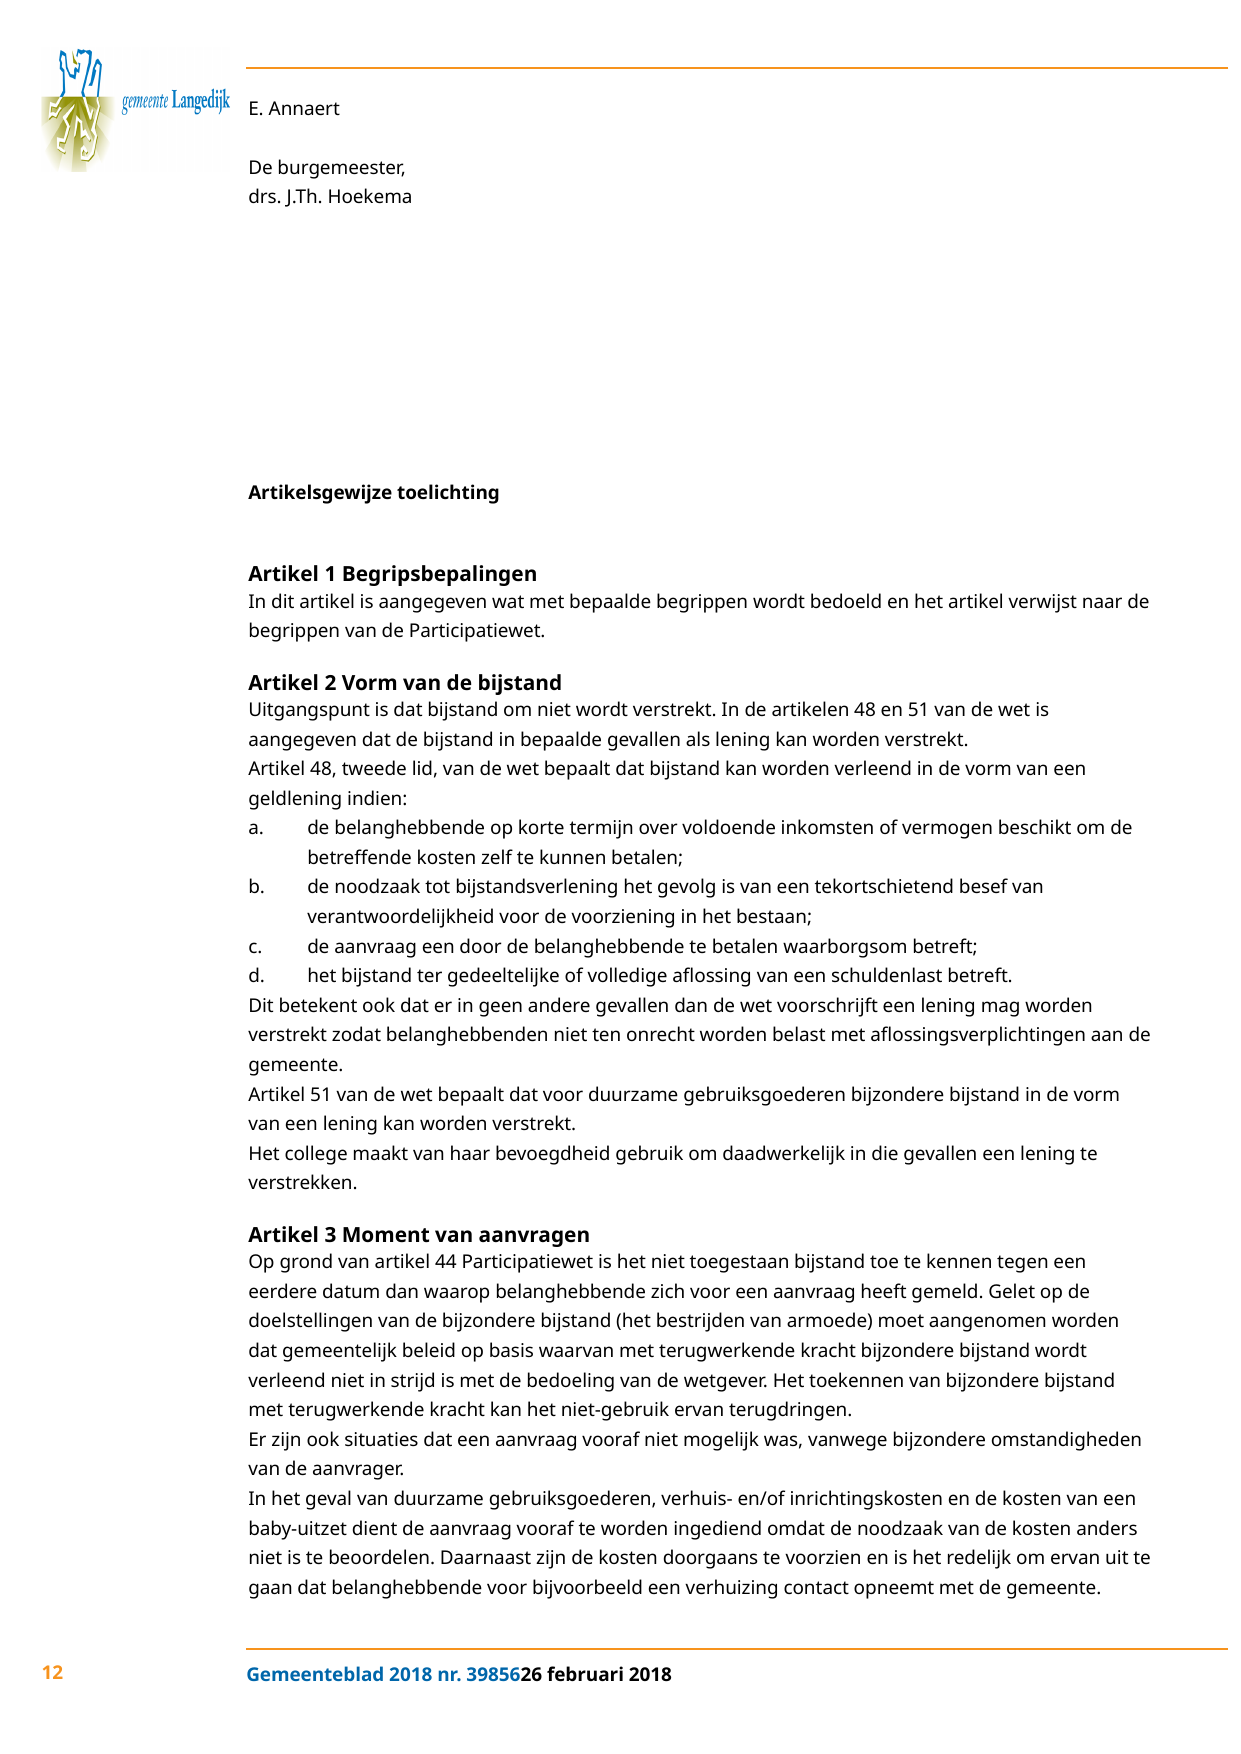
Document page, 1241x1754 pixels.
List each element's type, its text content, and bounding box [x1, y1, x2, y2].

text Artikel 1 Begripsbepalingen [248, 559, 1152, 588]
text drs. J.Th. Hoekema [248, 183, 1152, 209]
text Het college maakt van haar bevoegdheid gebruik om daadwerkelijk in die gevallen een lening te verstrekken. [248, 1140, 1152, 1195]
list de noodzaak tot bijstandsverlening het gevolg is van een tekortschietend besef van verantwoordelijkheid voor de voorziening in het bestaan; [248, 874, 1152, 929]
text Artikel 2 Vorm van de bijstand [248, 668, 1152, 696]
text Artikel 48, tweede lid, van de wet bepaalt dat bijstand kan worden verleend in de vorm van een geldlening indien: [248, 755, 1152, 811]
list de aanvraag een door de belanghebbende te betalen waarborgsom betreft; [248, 933, 1152, 959]
text In het geval van duurzame gebruiksgoederen, verhuis- en/of inrichtingskosten en de kosten van een baby-uitzet dient de aanvraag vooraf te worden ingediend omdat de noodzaak van de kosten anders niet is te beoordelen. Daarnaast zijn de kosten doorgaans te voorzien en is het redelijk om ervan uit te gaan dat belanghebbende voor bijvoorbeeld een verhuizing contact opneemt met de gemeente. [248, 1485, 1152, 1599]
list het bijstand ter gedeeltelijke of volledige aflossing van een schuldenlast betreft. [248, 962, 1152, 988]
text Op grond van artikel 44 Participatiewet is het niet toegestaan bijstand toe te kennen tegen een eerdere datum dan waarop belanghebbende zich voor een aanvraag heeft gemeld. Gelet op de doelstellingen van de bijzondere bijstand (het bestrijden van armoede) moet aangenomen worden dat gemeentelijk beleid op basis waarvan met terugwerkende kracht bijzondere bijstand wordt verleend niet in strijd is met de bedoeling van de wetgever. Het toekennen van bijzondere bijstand met terugwerkende kracht kan het niet-gebruik ervan terugdringen. [248, 1248, 1152, 1422]
text Uitgangspunt is dat bijstand om niet wordt verstrekt. In de artikelen 48 en 51 van de wet is aangegeven dat de bijstand in bepaalde gevallen als lening kan worden verstrekt. [248, 696, 1152, 752]
picture [41, 47, 231, 172]
text Er zijn ook situaties dat een aanvraag vooraf niet mogelijk was, vanwege bijzondere omstandigheden van de aanvrager. [248, 1426, 1152, 1481]
text In dit artikel is aangegeven wat met bepaalde begrippen wordt bedoeld en het artikel verwijst naar de begrippen van de Participatiewet. [248, 588, 1152, 643]
text De burgemeester, [248, 154, 1152, 180]
text Artikel 51 van de wet bepaalt dat voor duurzame gebruiksgoederen bijzondere bijstand in de vorm van een lening kan worden verstrekt. [248, 1081, 1152, 1136]
list de belanghebbende op korte termijn over voldoende inkomsten of vermogen beschikt om de betreffende kosten zelf te kunnen betalen; [248, 814, 1152, 870]
text Dit betekent ook dat er in geen andere gevallen dan de wet voorschrijft een lening mag worden verstrekt zodat belanghebbenden niet ten onrecht worden belast met aflossingsverplichtingen aan de gemeente. [248, 992, 1152, 1077]
text Artikel 3 Moment van aanvragen [248, 1220, 1152, 1248]
text E. Annaert [248, 95, 1152, 121]
text Artikelsgewijze toelichting [248, 479, 1152, 505]
